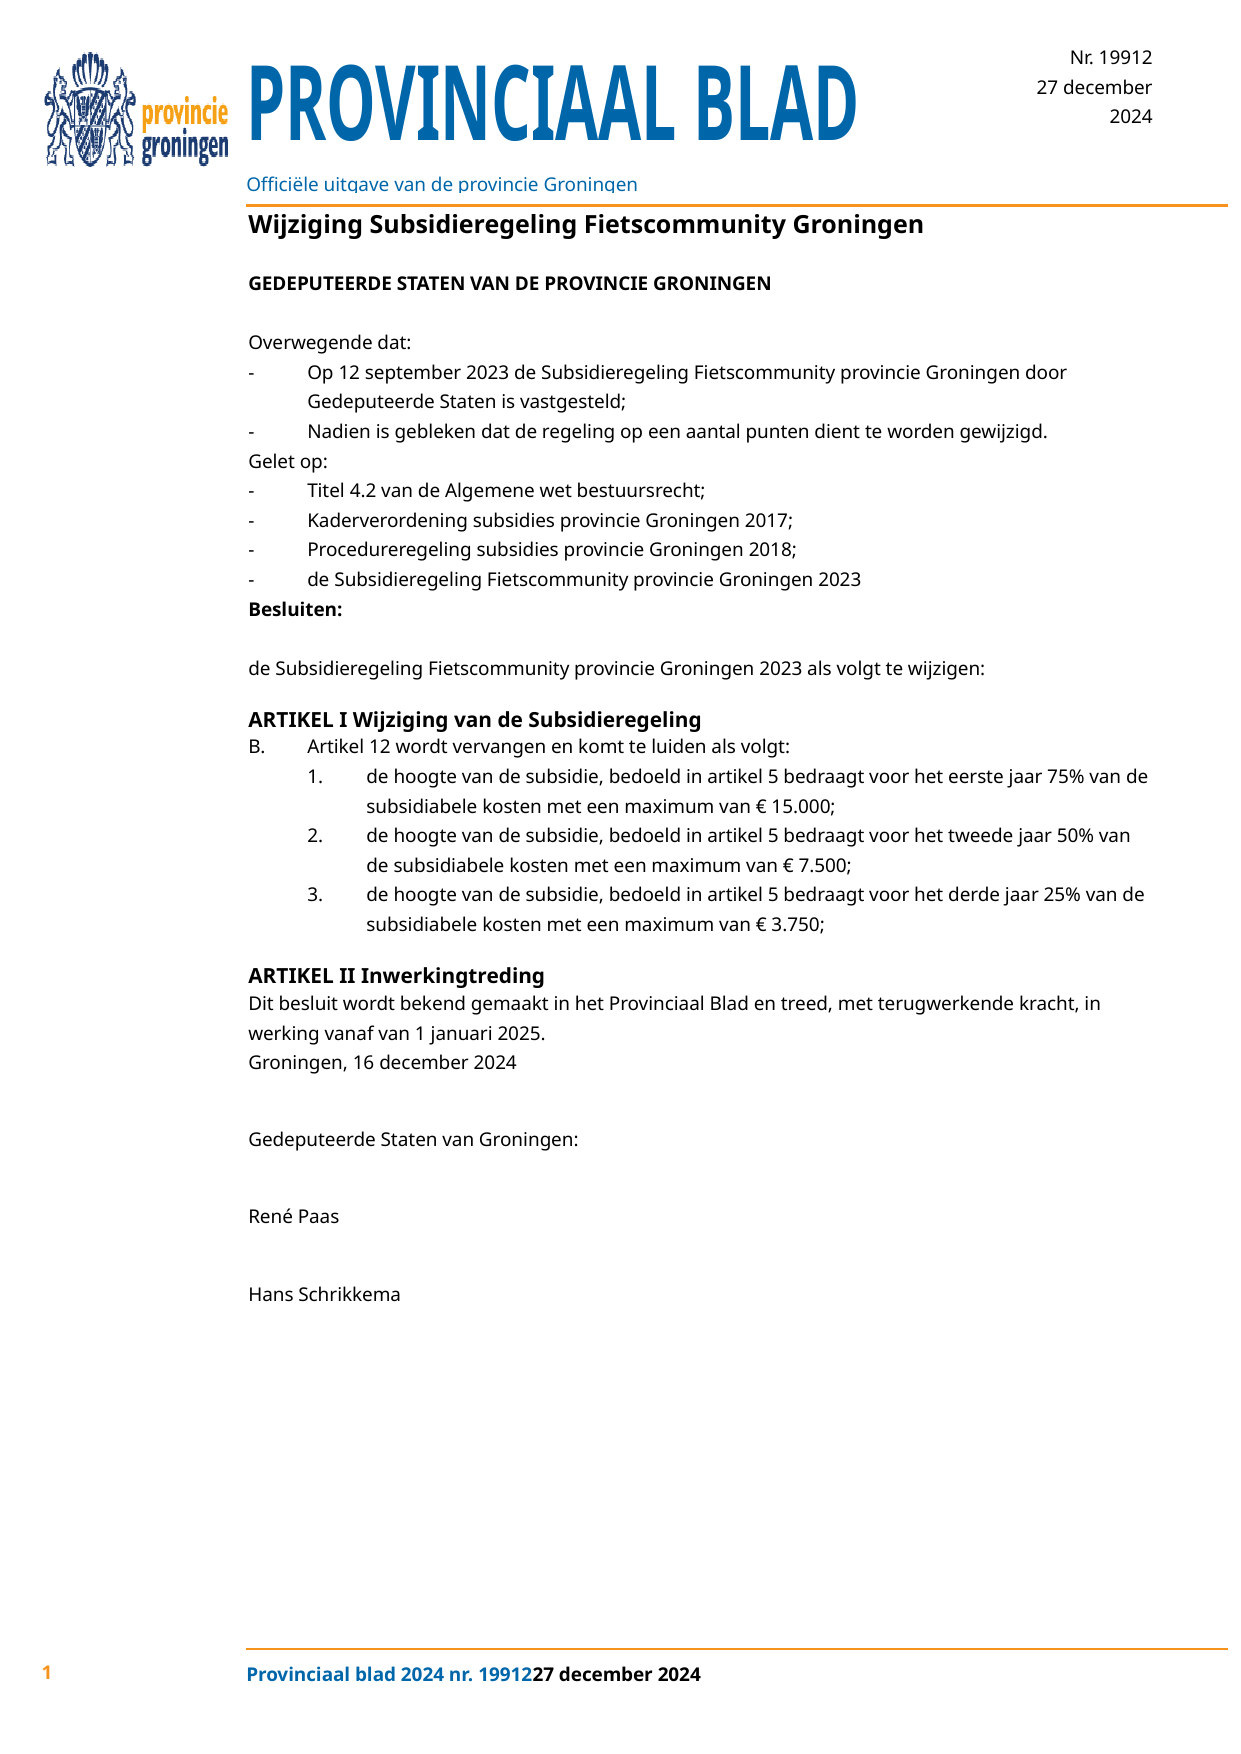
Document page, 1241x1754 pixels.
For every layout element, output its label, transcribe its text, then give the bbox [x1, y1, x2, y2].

list Procedureregeling subsidies provincie Groningen 2018; [248, 537, 1152, 562]
list Op 12 september 2023 de Subsidieregeling Fietscommunity provincie Groningen door Gedeputeerde Staten is vastgesteld; [248, 359, 1152, 414]
text ARTIKEL II Inwerkingtreding [248, 962, 1152, 990]
list Nadien is gebleken dat de regeling op een aantal punten dient te worden gewijzigd. [248, 418, 1152, 444]
text Hans Schrikkema [248, 1281, 1152, 1307]
text de Subsidieregeling Fietscommunity provincie Groningen 2023 als volgt te wijzigen: [248, 655, 1152, 681]
text René Paas [248, 1204, 1152, 1229]
list de Subsidieregeling Fietscommunity provincie Groningen 2023 [248, 566, 1152, 592]
text GEDEPUTEERDE STATEN VAN DE PROVINCIE GRONINGEN [248, 270, 1152, 296]
list Artikel 12 wordt vervangen en komt te luiden als volgt: [248, 734, 1152, 759]
text Wijziging Subsidieregeling Fietscommunity Groningen [248, 207, 1152, 241]
text ARTIKEL I Wijziging van de Subsidieregeling [248, 705, 1152, 734]
text Gedeputeerde Staten van Groningen: [248, 1126, 1152, 1152]
list Kaderverordening subsidies provincie Groningen 2017; [248, 507, 1152, 533]
list de hoogte van de subsidie, bedoeld in artikel 5 bedraagt voor het derde jaar 25% van de subsidiabele kosten met een maximum van € 3.750; [307, 882, 1152, 937]
list Titel 4.2 van de Algemene wet bestuursrecht; [248, 477, 1152, 503]
picture [41, 47, 231, 172]
list de hoogte van de subsidie, bedoeld in artikel 5 bedraagt voor het tweede jaar 50% van de subsidiabele kosten met een maximum van € 7.500; [307, 822, 1152, 878]
text Gelet op: [248, 448, 1152, 473]
text Besluiten: [248, 596, 1152, 621]
text Overwegende dat: [248, 329, 1152, 355]
text Groningen, 16 december 2024 [248, 1049, 1152, 1075]
text Dit besluit wordt bekend gemaakt in het Provinciaal Blad en treed, met terugwerkende kracht, in werking vanaf van 1 januari 2025. [248, 990, 1152, 1045]
list de hoogte van de subsidie, bedoeld in artikel 5 bedraagt voor het eerste jaar 75% van de subsidiabele kosten met een maximum van € 15.000; [307, 763, 1152, 819]
